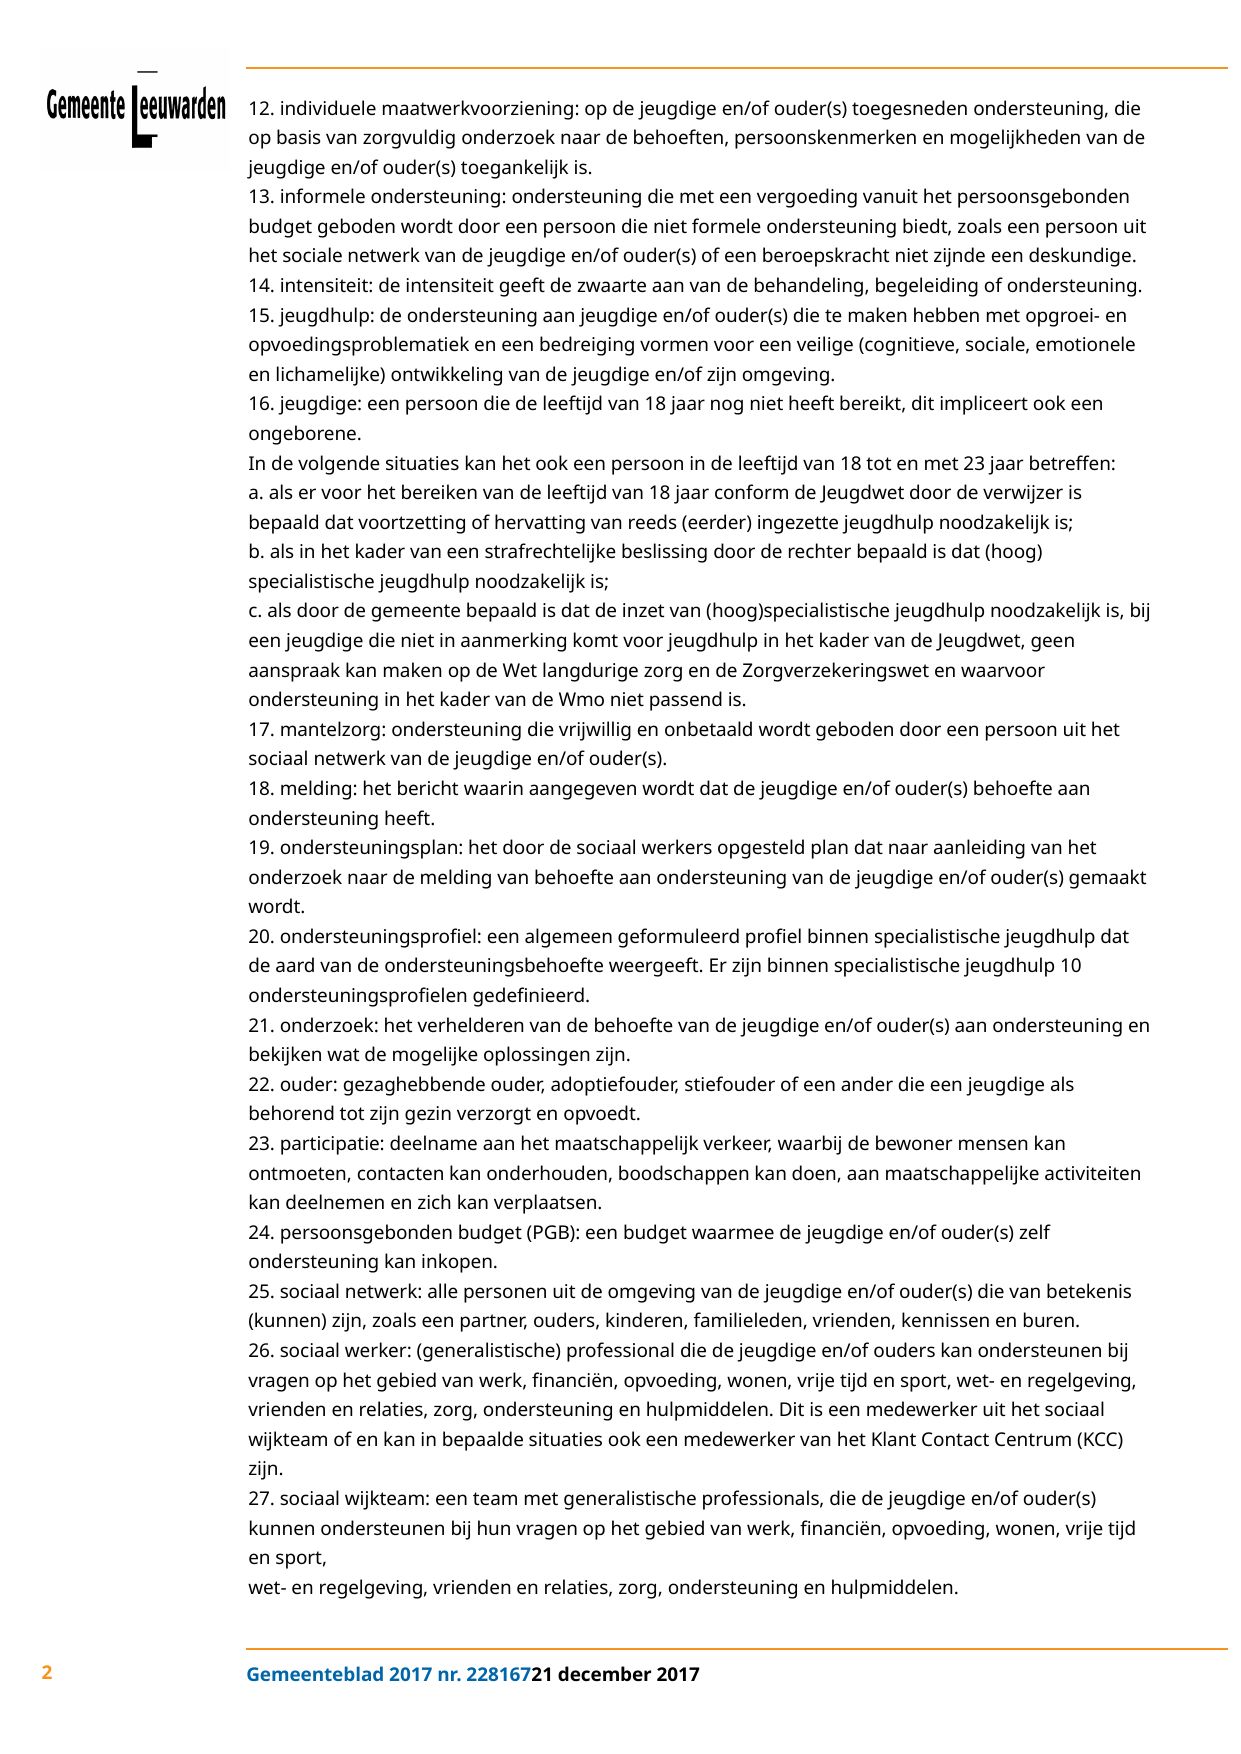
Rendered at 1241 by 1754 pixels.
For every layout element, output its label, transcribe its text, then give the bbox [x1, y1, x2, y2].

text 25. sociaal netwerk: alle personen uit de omgeving van de jeugdige en/of ouder(s) die van betekenis (kunnen) zijn, zoals een partner, ouders, kinderen, familieleden, vrienden, kennissen en buren. [248, 1278, 1152, 1333]
text 15. jeugdhulp: de ondersteuning aan jeugdige en/of ouder(s) die te maken hebben met opgroei- en opvoedingsproblematiek en een bedreiging vormen voor een veilige (cognitieve, sociale, emotionele en lichamelijke) ontwikkeling van de jeugdige en/of zijn omgeving. [248, 302, 1152, 387]
picture [41, 47, 231, 172]
text c. als door de gemeente bepaald is dat de inzet van (hoog)specialistische jeugdhulp noodzakelijk is, bij een jeugdige die niet in aanmerking komt voor jeugdhulp in het kader van de Jeugdwet, geen aanspraak kan maken op de Wet langdurige zorg en de Zorgverzekeringswet en waarvoor ondersteuning in het kader van de Wmo niet passend is. [248, 598, 1152, 712]
text 17. mantelzorg: ondersteuning die vrijwillig en onbetaald wordt geboden door een persoon uit het sociaal netwerk van de jeugdige en/of ouder(s). [248, 716, 1152, 771]
text 18. melding: het bericht waarin aangegeven wordt dat de jeugdige en/of ouder(s) behoefte aan ondersteuning heeft. [248, 775, 1152, 831]
text 14. intensiteit: de intensiteit geeft de zwaarte aan van de behandeling, begeleiding of ondersteuning. [248, 272, 1152, 298]
text wet- en regelgeving, vrienden en relaties, zorg, ondersteuning en hulpmiddelen. [248, 1574, 1152, 1600]
text 23. participatie: deelname aan het maatschappelijk verkeer, waarbij de bewoner mensen kan ontmoeten, contacten kan onderhouden, boodschappen kan doen, aan maatschappelijke activiteiten kan deelnemen en zich kan verplaatsen. [248, 1130, 1152, 1215]
text b. als in het kader van een strafrechtelijke beslissing door de rechter bepaald is dat (hoog) specialistische jeugdhulp noodzakelijk is; [248, 538, 1152, 594]
text 26. sociaal werker: (generalistische) professional die de jeugdige en/of ouders kan ondersteunen bij vragen op het gebied van werk, financiën, opvoeding, wonen, vrije tijd en sport, wet- en regelgeving, vrienden en relaties, zorg, ondersteuning en hulpmiddelen. Dit is een medewerker uit het sociaal wijkteam of en kan in bepaalde situaties ook een medewerker van het Klant Contact Centrum (KCC) zijn. [248, 1337, 1152, 1481]
text 16. jeugdige: een persoon die de leeftijd van 18 jaar nog niet heeft bereikt, dit impliceert ook een ongeborene. [248, 391, 1152, 446]
text 27. sociaal wijkteam: een team met generalistische professionals, die de jeugdige en/of ouder(s) kunnen ondersteunen bij hun vragen op het gebied van werk, financiën, opvoeding, wonen, vrije tijd en sport, [248, 1485, 1152, 1570]
text 13. informele ondersteuning: ondersteuning die met een vergoeding vanuit het persoonsgebonden budget geboden wordt door een persoon die niet formele ondersteuning biedt, zoals een persoon uit het sociale netwerk van de jeugdige en/of ouder(s) of een beroepskracht niet zijnde een deskundige. [248, 183, 1152, 268]
text 22. ouder: gezaghebbende ouder, adoptiefouder, stiefouder of een ander die een jeugdige als behorend tot zijn gezin verzorgt en opvoedt. [248, 1071, 1152, 1126]
text 24. persoonsgebonden budget (PGB): een budget waarmee de jeugdige en/of ouder(s) zelf ondersteuning kan inkopen. [248, 1219, 1152, 1274]
text 20. ondersteuningsprofiel: een algemeen geformuleerd profiel binnen specialistische jeugdhulp dat de aard van de ondersteuningsbehoefte weergeeft. Er zijn binnen specialistische jeugdhulp 10 ondersteuningsprofielen gedefinieerd. [248, 923, 1152, 1008]
text 21. onderzoek: het verhelderen van de behoefte van de jeugdige en/of ouder(s) aan ondersteuning en bekijken wat de mogelijke oplossingen zijn. [248, 1012, 1152, 1067]
text 12. individuele maatwerkvoorziening: op de jeugdige en/of ouder(s) toegesneden ondersteuning, die op basis van zorgvuldig onderzoek naar de behoeften, persoonskenmerken en mogelijkheden van de jeugdige en/of ouder(s) toegankelijk is. [248, 95, 1152, 180]
text a. als er voor het bereiken van de leeftijd van 18 jaar conform de Jeugdwet door de verwijzer is bepaald dat voortzetting of hervatting van reeds (eerder) ingezette jeugdhulp noodzakelijk is; [248, 479, 1152, 535]
text 19. ondersteuningsplan: het door de sociaal werkers opgesteld plan dat naar aanleiding van het onderzoek naar de melding van behoefte aan ondersteuning van de jeugdige en/of ouder(s) gemaakt wordt. [248, 834, 1152, 919]
text In de volgende situaties kan het ook een persoon in de leeftijd van 18 tot en met 23 jaar betreffen: [248, 450, 1152, 476]
